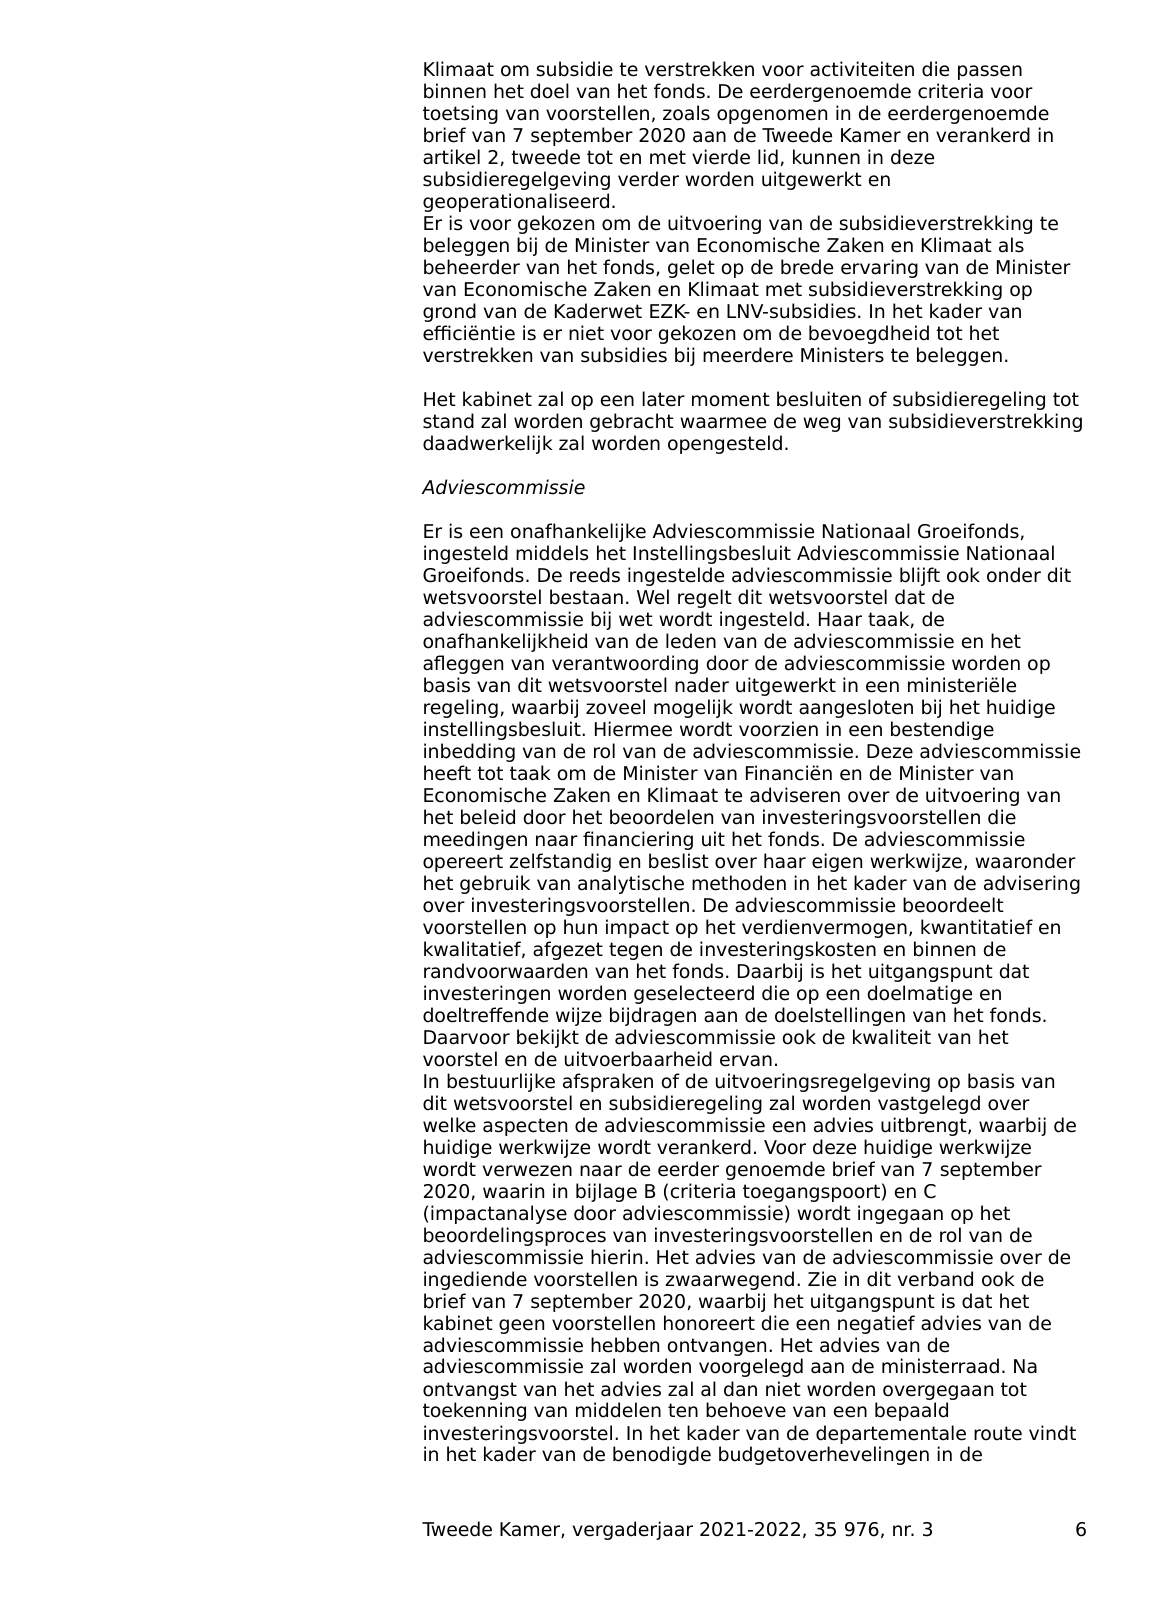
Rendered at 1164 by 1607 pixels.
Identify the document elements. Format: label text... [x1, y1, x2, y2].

text In bestuurlijke afspraken of de uitvoeringsregelgeving op basis van dit wetsvoorstel en subsidieregeling zal worden vastgelegd over welke aspecten de adviescommissie een advies uitbrengt, waarbij de huidige werkwijze wordt verankerd. Voor deze huidige werkwijze wordt verwezen naar de eerder genoemde brief van 7 september 2020, waarin in bijlage B (criteria toegangspoort) en C (impactanalyse door adviescommissie) wordt ingegaan op het beoordelingsproces van investeringsvoorstellen en de rol van de adviescommissie hierin. Het advies van de adviescommissie over de ingediende voorstellen is zwaarwegend. Zie in dit verband ook de brief van 7 september 2020, waarbij het uitgangspunt is dat het kabinet geen voorstellen honoreert die een negatief advies van de adviescommissie hebben ontvangen. Het advies van de adviescommissie zal worden voorgelegd aan de ministerraad. Na ontvangst van het advies zal al dan niet worden overgegaan tot toekenning van middelen ten behoeve van een bepaald investeringsvoorstel. In het kader van de departementale route vindt in het kader van de benodigde budgetoverhevelingen in de [422, 1071, 1087, 1466]
subtitle Adviescommissie [422, 477, 1087, 499]
text Er is voor gekozen om de uitvoering van de subsidieverstrekking te beleggen bij de Minister van Economische Zaken en Klimaat als beheerder van het fonds, gelet op de brede ervaring van de Minister van Economische Zaken en Klimaat met subsidieverstrekking op grond van de Kaderwet EZK- en LNV-subsidies. In het kader van efficiëntie is er niet voor gekozen om de bevoegdheid tot het verstrekken van subsidies bij meerdere Ministers te beleggen. [422, 213, 1087, 367]
text Klimaat om subsidie te verstrekken voor activiteiten die passen binnen het doel van het fonds. De eerdergenoemde criteria voor toetsing van voorstellen, zoals opgenomen in de eerdergenoemde brief van 7 september 2020 aan de Tweede Kamer en verankerd in artikel 2, tweede tot en met vierde lid, kunnen in deze subsidieregelgeving verder worden uitgewerkt en geoperationaliseerd. [422, 59, 1087, 213]
text Het kabinet zal op een later moment besluiten of subsidieregeling tot stand zal worden gebracht waarmee de weg van subsidieverstrekking daadwerkelijk zal worden opengesteld. [422, 389, 1087, 455]
text Er is een onafhankelijke Adviescommissie Nationaal Groeifonds, ingesteld middels het Instellingsbesluit Adviescommissie Nationaal Groeifonds. De reeds ingestelde adviescommissie blijft ook onder dit wetsvoorstel bestaan. Wel regelt dit wetsvoorstel dat de adviescommissie bij wet wordt ingesteld. Haar taak, de onafhankelijkheid van de leden van de adviescommissie en het afleggen van verantwoording door de adviescommissie worden op basis van dit wetsvoorstel nader uitgewerkt in een ministeriële regeling, waarbij zoveel mogelijk wordt aangesloten bij het huidige instellingsbesluit. Hiermee wordt voorzien in een bestendige inbedding van de rol van de adviescommissie. Deze adviescommissie heeft tot taak om de Minister van Financiën en de Minister van Economische Zaken en Klimaat te adviseren over de uitvoering van het beleid door het beoordelen van investeringsvoorstellen die meedingen naar financiering uit het fonds. De adviescommissie opereert zelfstandig en beslist over haar eigen werkwijze, waaronder het gebruik van analytische methoden in het kader van de advisering over investeringsvoorstellen. De adviescommissie beoordeelt voorstellen op hun impact op het verdienvermogen, kwantitatief en kwalitatief, afgezet tegen de investeringskosten en binnen de randvoorwaarden van het fonds. Daarbij is het uitgangspunt dat investeringen worden geselecteerd die op een doelmatige en doeltreffende wijze bijdragen aan de doelstellingen van het fonds. Daarvoor bekijkt de adviescommissie ook de kwaliteit van het voorstel en de uitvoerbaarheid ervan. [422, 521, 1087, 1071]
